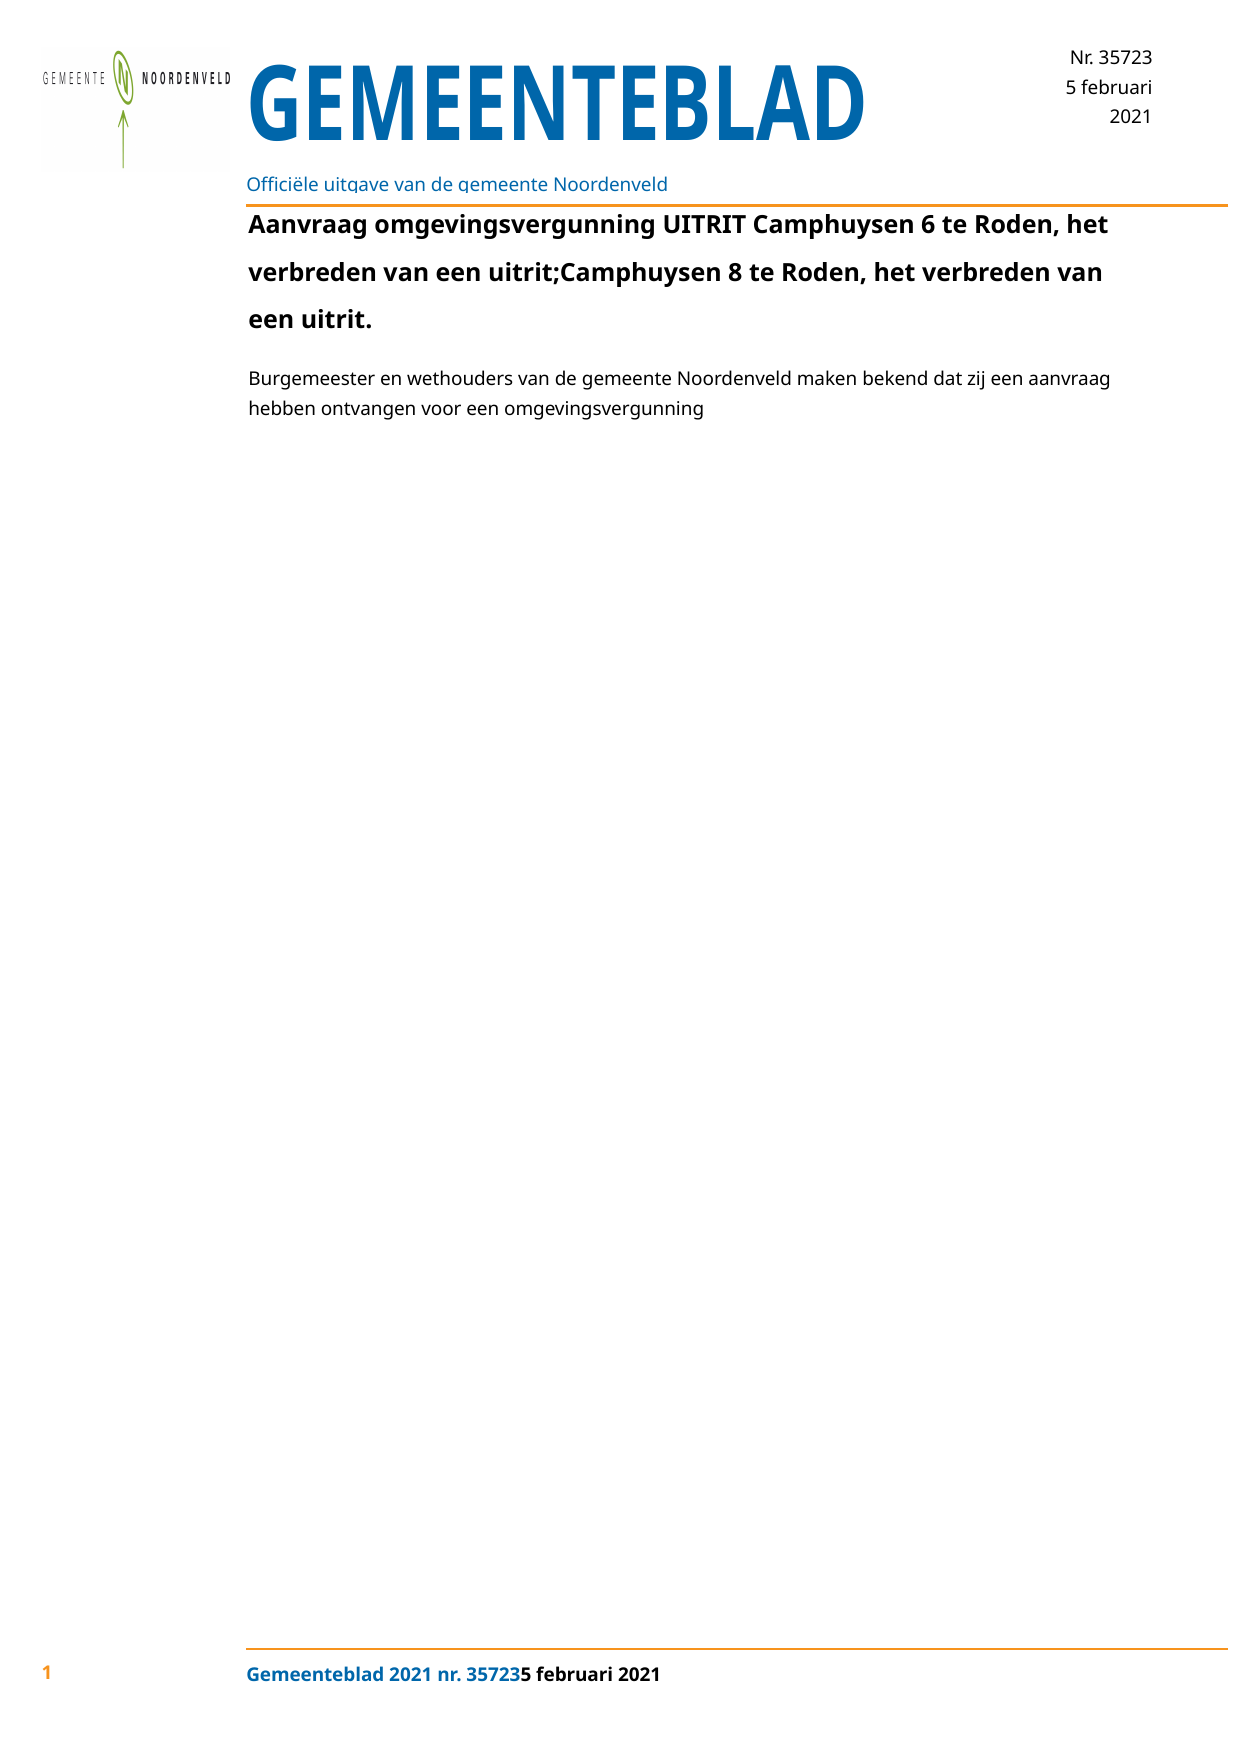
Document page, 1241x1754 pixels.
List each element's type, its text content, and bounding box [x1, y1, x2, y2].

picture [41, 47, 231, 172]
text Burgemeester en wethouders van de gemeente Noordenveld maken bekend dat zij een aanvraag hebben ontvangen voor een omgevingsvergunning [248, 366, 1152, 421]
text Aanvraag omgevingsvergunning UITRIT Camphuysen 6 te Roden, het verbreden van een uitrit;Camphuysen 8 te Roden, het verbreden van een uitrit. [248, 207, 1152, 336]
